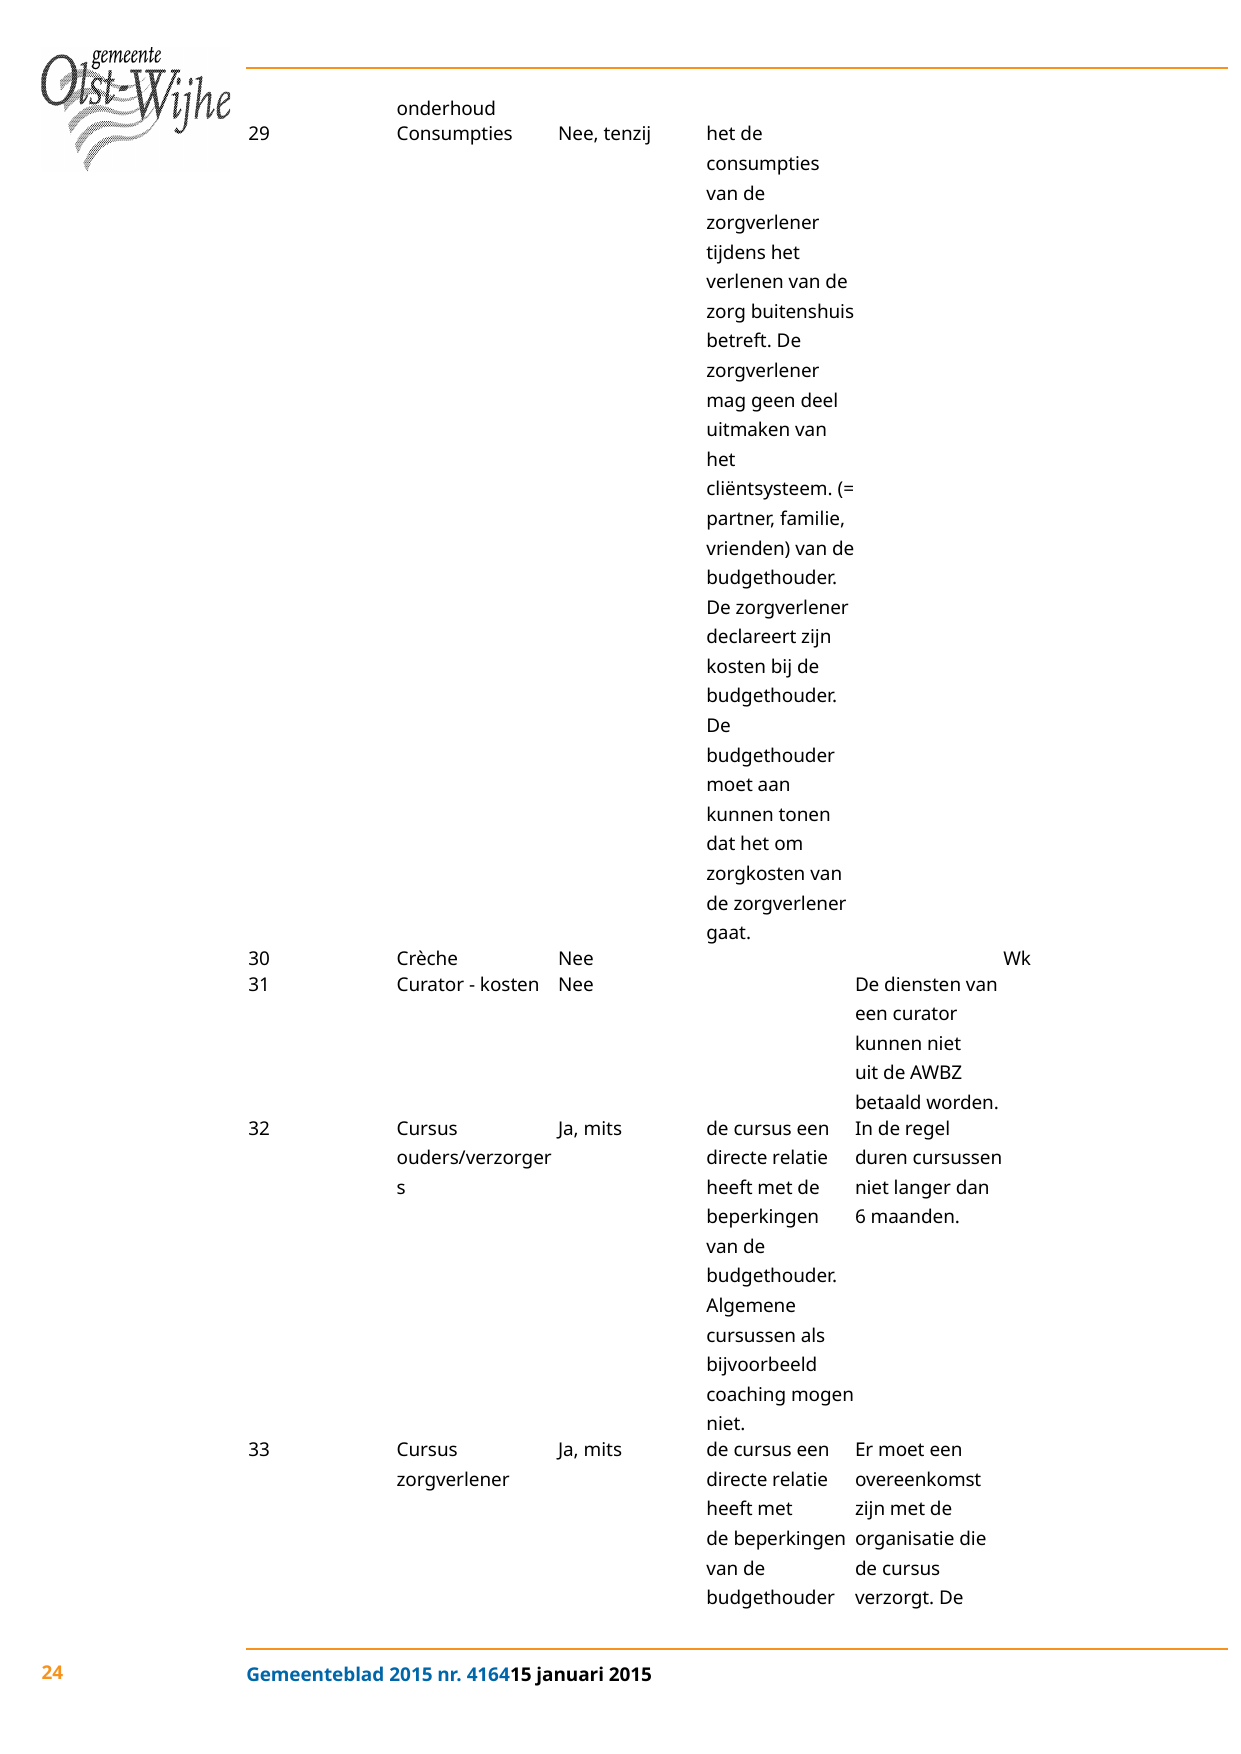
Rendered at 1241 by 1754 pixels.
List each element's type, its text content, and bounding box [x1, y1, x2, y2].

table_cell Cursus zorgverlener [396, 1436, 558, 1610]
table_cell [248, 95, 396, 121]
table_cell [706, 945, 855, 971]
table_cell [1003, 971, 1152, 1115]
table_cell [1003, 1436, 1152, 1610]
table_cell 31 [248, 971, 396, 1115]
table_cell Nee [558, 971, 706, 1115]
table_cell Er moet een overeenkomst zijn met de organisatie die de cursus verzorgt. De [855, 1436, 1003, 1610]
table_cell [558, 95, 706, 121]
table_cell [706, 971, 855, 1115]
table_cell In de regel duren cursussen niet langer dan 6 maanden. [855, 1115, 1003, 1436]
table_cell Consumpties [396, 121, 558, 945]
table_cell De diensten van een curator kunnen niet uit de AWBZ betaald worden. [855, 971, 1003, 1115]
table_cell [855, 121, 1003, 945]
table_cell [1003, 95, 1152, 121]
table_cell het de consumpties van de zorgverlener tijdens het verlenen van de zorg buitenshuis betreft. De zorgverlener mag geen deel uitmaken van het cliëntsysteem. (= partner, familie, vrienden) van de budgethouder. De zorgverlener declareert zijn kosten bij de budgethouder. De budgethouder moet aan kunnen tonen dat het om zorgkosten van de zorgverlener gaat. [706, 121, 855, 945]
table_cell Ja, mits [558, 1436, 706, 1610]
table_cell [1003, 121, 1152, 945]
table_cell 32 [248, 1115, 396, 1436]
table_cell de cursus een directe relatie heeft met de beperkingen van de budgethouder. Algemene cursussen als bijvoorbeeld coaching mogen niet. [706, 1115, 855, 1436]
table_cell 30 [248, 945, 396, 971]
table_cell Nee [558, 945, 706, 971]
table_cell [855, 945, 1003, 971]
picture [41, 47, 231, 172]
table_cell Cursus ouders/verzorgers [396, 1115, 558, 1436]
table_cell Nee, tenzij [558, 121, 706, 945]
table_cell [706, 95, 855, 121]
table_cell 33 [248, 1436, 396, 1610]
table_cell 29 [248, 121, 396, 945]
table_cell de cursus een directe relatie heeft met de beperkingen van de budgethouder [706, 1436, 855, 1610]
table_cell [855, 95, 1003, 121]
table_cell onderhoud [396, 95, 558, 121]
table_cell Ja, mits [558, 1115, 706, 1436]
table_cell [1003, 1115, 1152, 1436]
table_cell Wk [1003, 945, 1152, 971]
table_cell Curator - kosten [396, 971, 558, 1115]
table_cell Crèche [396, 945, 558, 971]
